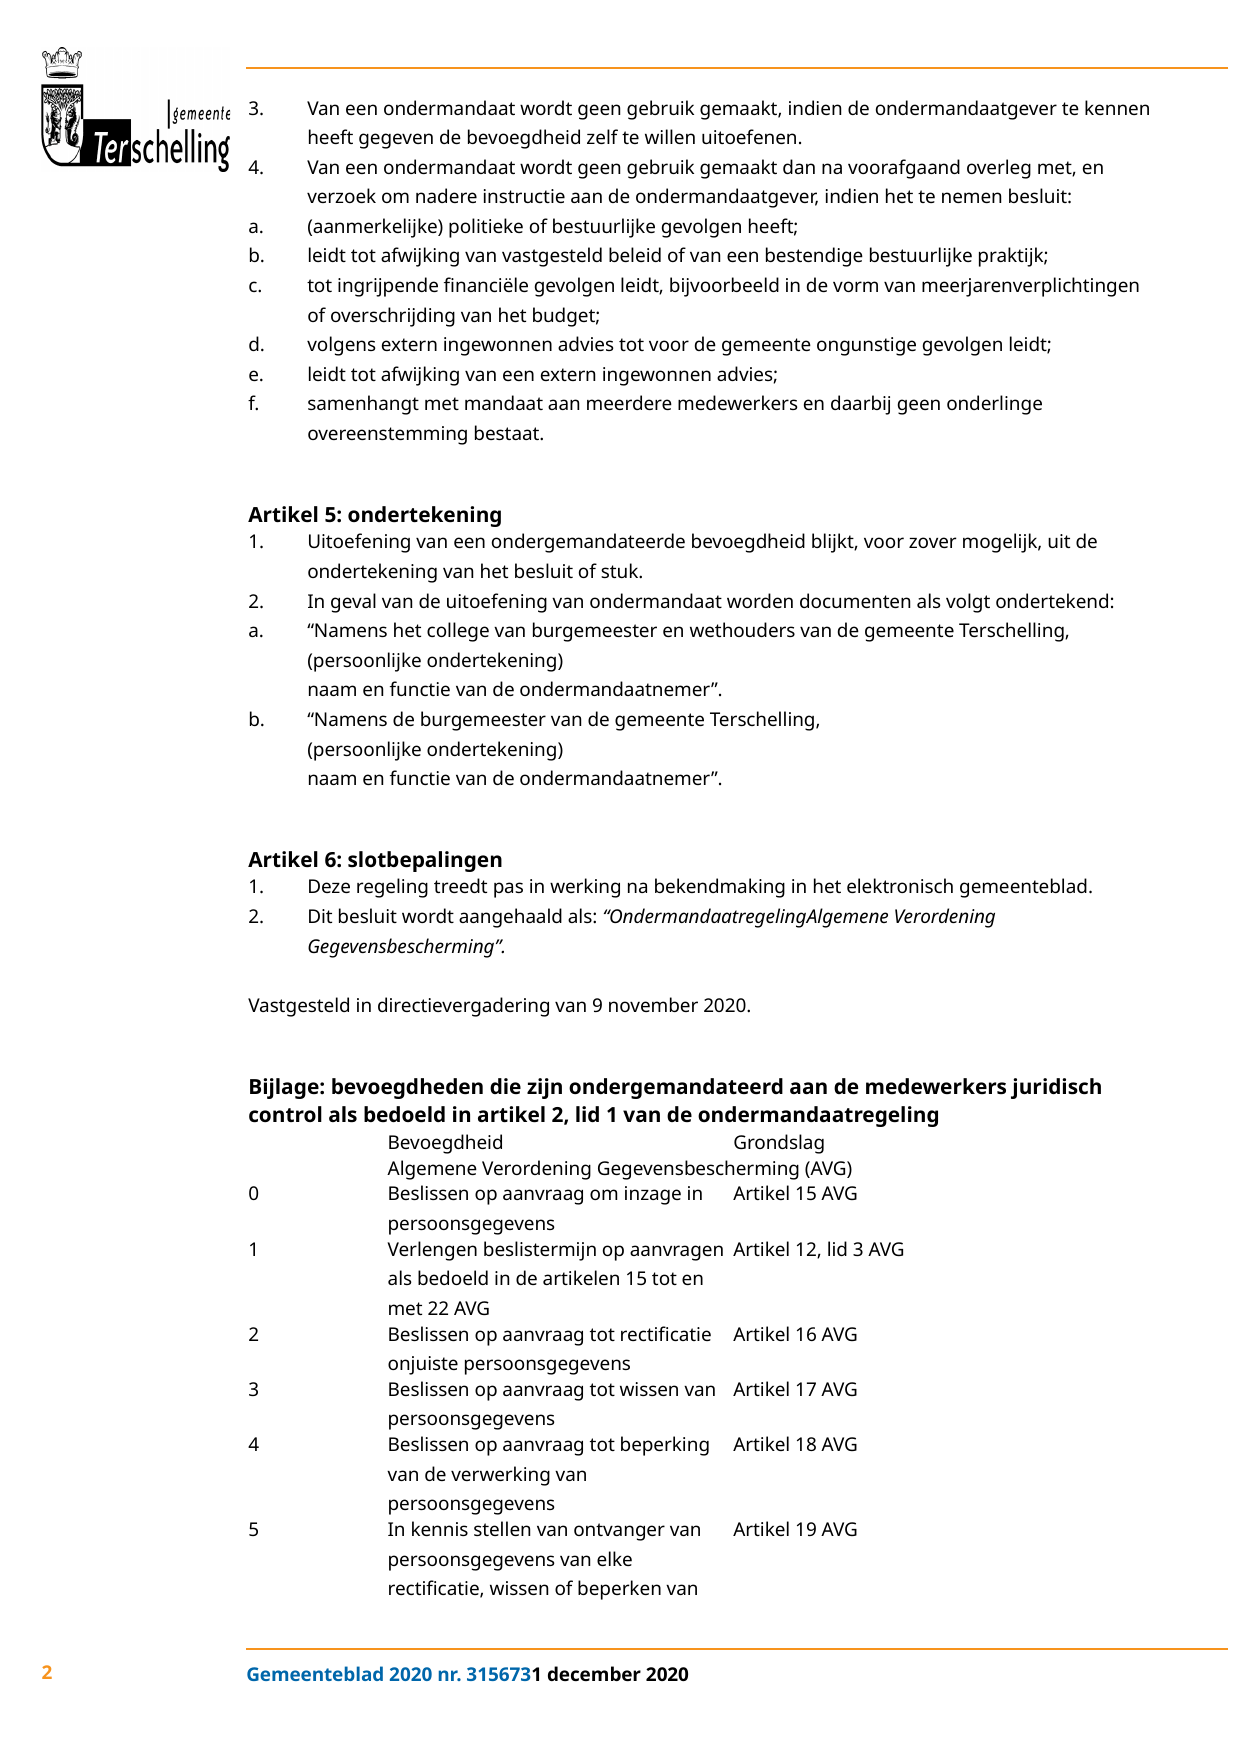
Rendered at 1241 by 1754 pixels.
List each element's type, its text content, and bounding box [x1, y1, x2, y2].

list Uitoefening van een ondergemandateerde bevoegdheid blijkt, voor zover mogelijk, uit de ondertekening van het besluit of stuk. [248, 529, 1152, 584]
text Vastgesteld in directievergadering van 9 november 2020. [248, 992, 1152, 1018]
table_cell 2 [248, 1321, 387, 1376]
list Deze regeling treedt pas in werking na bekendmaking in het elektronisch gemeenteblad. [248, 874, 1152, 899]
table_cell Artikel 16 AVG [733, 1321, 1012, 1376]
table_cell Artikel 19 AVG [733, 1516, 1012, 1601]
table_cell [248, 1155, 387, 1181]
list leidt tot afwijking van vastgesteld beleid of van een bestendige bestuurlijke praktijk; [248, 243, 1152, 268]
list “Namens de burgemeester van de gemeente Terschelling, [248, 706, 1152, 732]
table_cell Beslissen op aanvraag tot wissen van persoonsgegevens [388, 1376, 733, 1431]
list (persoonlijke ondertekening) [248, 736, 1152, 761]
table_cell Beslissen op aanvraag om inzage in persoonsgegevens [388, 1181, 733, 1236]
table_cell Beslissen op aanvraag tot rectificatie onjuiste persoonsgegevens [388, 1321, 733, 1376]
list tot ingrijpende financiële gevolgen leidt, bijvoorbeeld in de vorm van meerjarenverplichtingen of overschrijding van het budget; [248, 272, 1152, 328]
table_cell In kennis stellen van ontvanger van persoonsgegevens van elke rectificatie, wissen of beperken van [388, 1516, 733, 1601]
list leidt tot afwijking van een extern ingewonnen advies; [248, 361, 1152, 387]
table_cell Artikel 17 AVG [733, 1376, 1012, 1431]
list naam en functie van de ondermandaatnemer”. [248, 677, 1152, 702]
list Van een ondermandaat wordt geen gebruik gemaakt, indien de ondermandaatgever te kennen heeft gegeven de bevoegdheid zelf te willen uitoefenen. [248, 95, 1152, 150]
list volgens extern ingewonnen advies tot voor de gemeente ongunstige gevolgen leidt; [248, 331, 1152, 357]
list (persoonlijke ondertekening) [248, 647, 1152, 673]
table_cell 1 [248, 1236, 387, 1321]
list (aanmerkelijke) politieke of bestuurlijke gevolgen heeft; [248, 213, 1152, 239]
table_cell 5 [248, 1516, 387, 1601]
list naam en functie van de ondermandaatnemer”. [248, 765, 1152, 791]
table_cell Artikel 18 AVG [733, 1431, 1012, 1516]
table_cell Beslissen op aanvraag tot beperking van de verwerking van persoonsgegevens [388, 1431, 733, 1516]
text Artikel 6: slotbepalingen [248, 845, 1152, 874]
list Van een ondermandaat wordt geen gebruik gemaakt dan na voorafgaand overleg met, en verzoek om nadere instructie aan de ondermandaatgever, indien het te nemen besluit: [248, 154, 1152, 209]
list “Namens het college van burgemeester en wethouders van de gemeente Terschelling, [248, 617, 1152, 643]
list samenhangt met mandaat aan meerdere medewerkers en daarbij geen onderlinge overeenstemming bestaat. [248, 391, 1152, 446]
table_cell Algemene Verordening Gegevensbescherming (AVG) [388, 1155, 1012, 1181]
table_cell Artikel 15 AVG [733, 1181, 1012, 1236]
list In geval van de uitoefening van ondermandaat worden documenten als volgt ondertekend: [248, 588, 1152, 613]
table_header Grondslag [733, 1129, 1012, 1155]
text Artikel 5: ondertekening [248, 500, 1152, 529]
text Bijlage: bevoegdheden die zijn ondergemandateerd aan de medewerkers juridisch control als bedoeld in artikel 2, lid 1 van de ondermandaatregeling [248, 1072, 1152, 1129]
table_cell 0 [248, 1181, 387, 1236]
table_header Bevoegdheid [388, 1129, 733, 1155]
list Dit besluit wordt aangehaald als: “OndermandaatregelingAlgemene Verordening Gegevensbescherming”. [248, 903, 1152, 959]
table_cell Artikel 12, lid 3 AVG [733, 1236, 1012, 1321]
picture [41, 47, 231, 172]
table_cell 3 [248, 1376, 387, 1431]
table_cell 4 [248, 1431, 387, 1516]
table_cell Verlengen beslistermijn op aanvragen als bedoeld in de artikelen 15 tot en met 22 AVG [388, 1236, 733, 1321]
table_header [248, 1129, 387, 1155]
